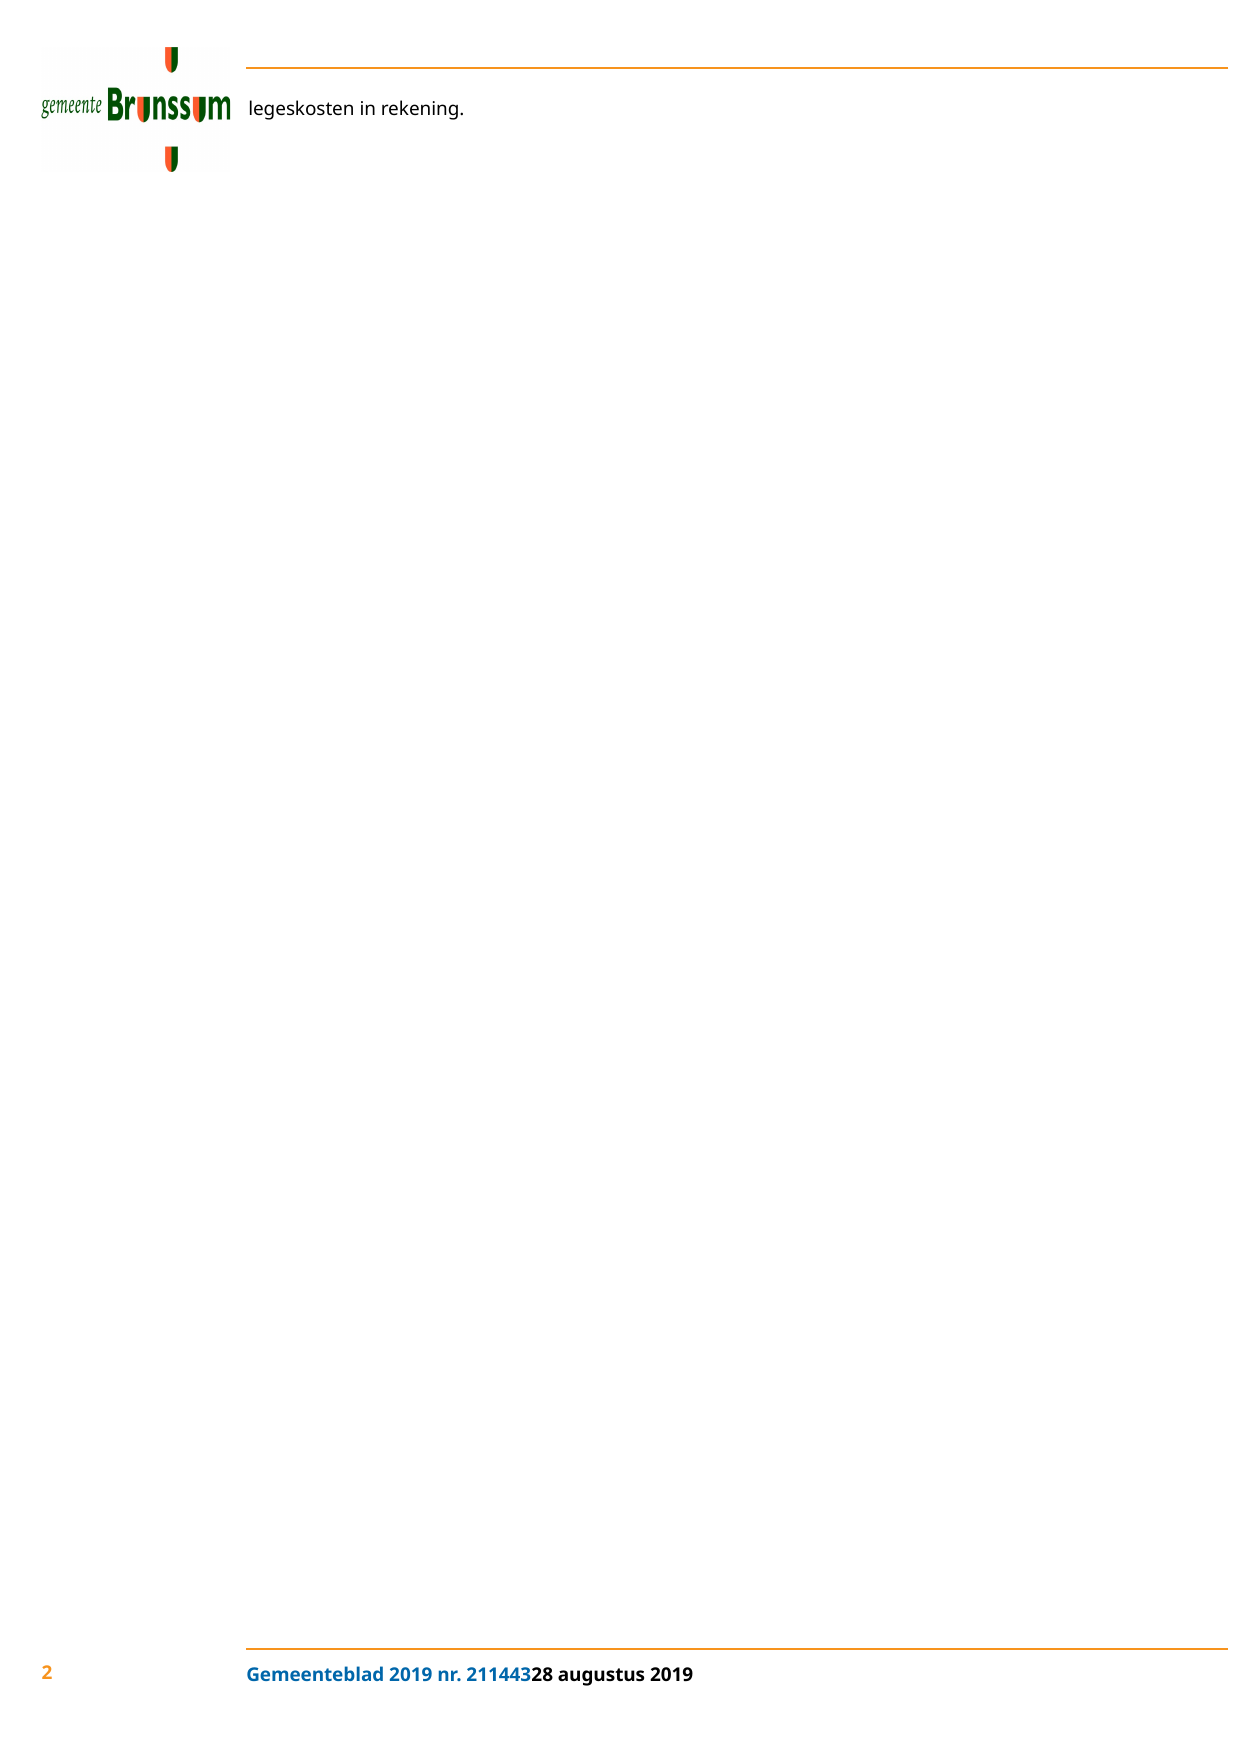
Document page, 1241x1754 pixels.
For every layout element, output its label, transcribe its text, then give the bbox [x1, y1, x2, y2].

picture [41, 47, 231, 172]
text legeskosten in rekening. [248, 95, 1152, 121]
